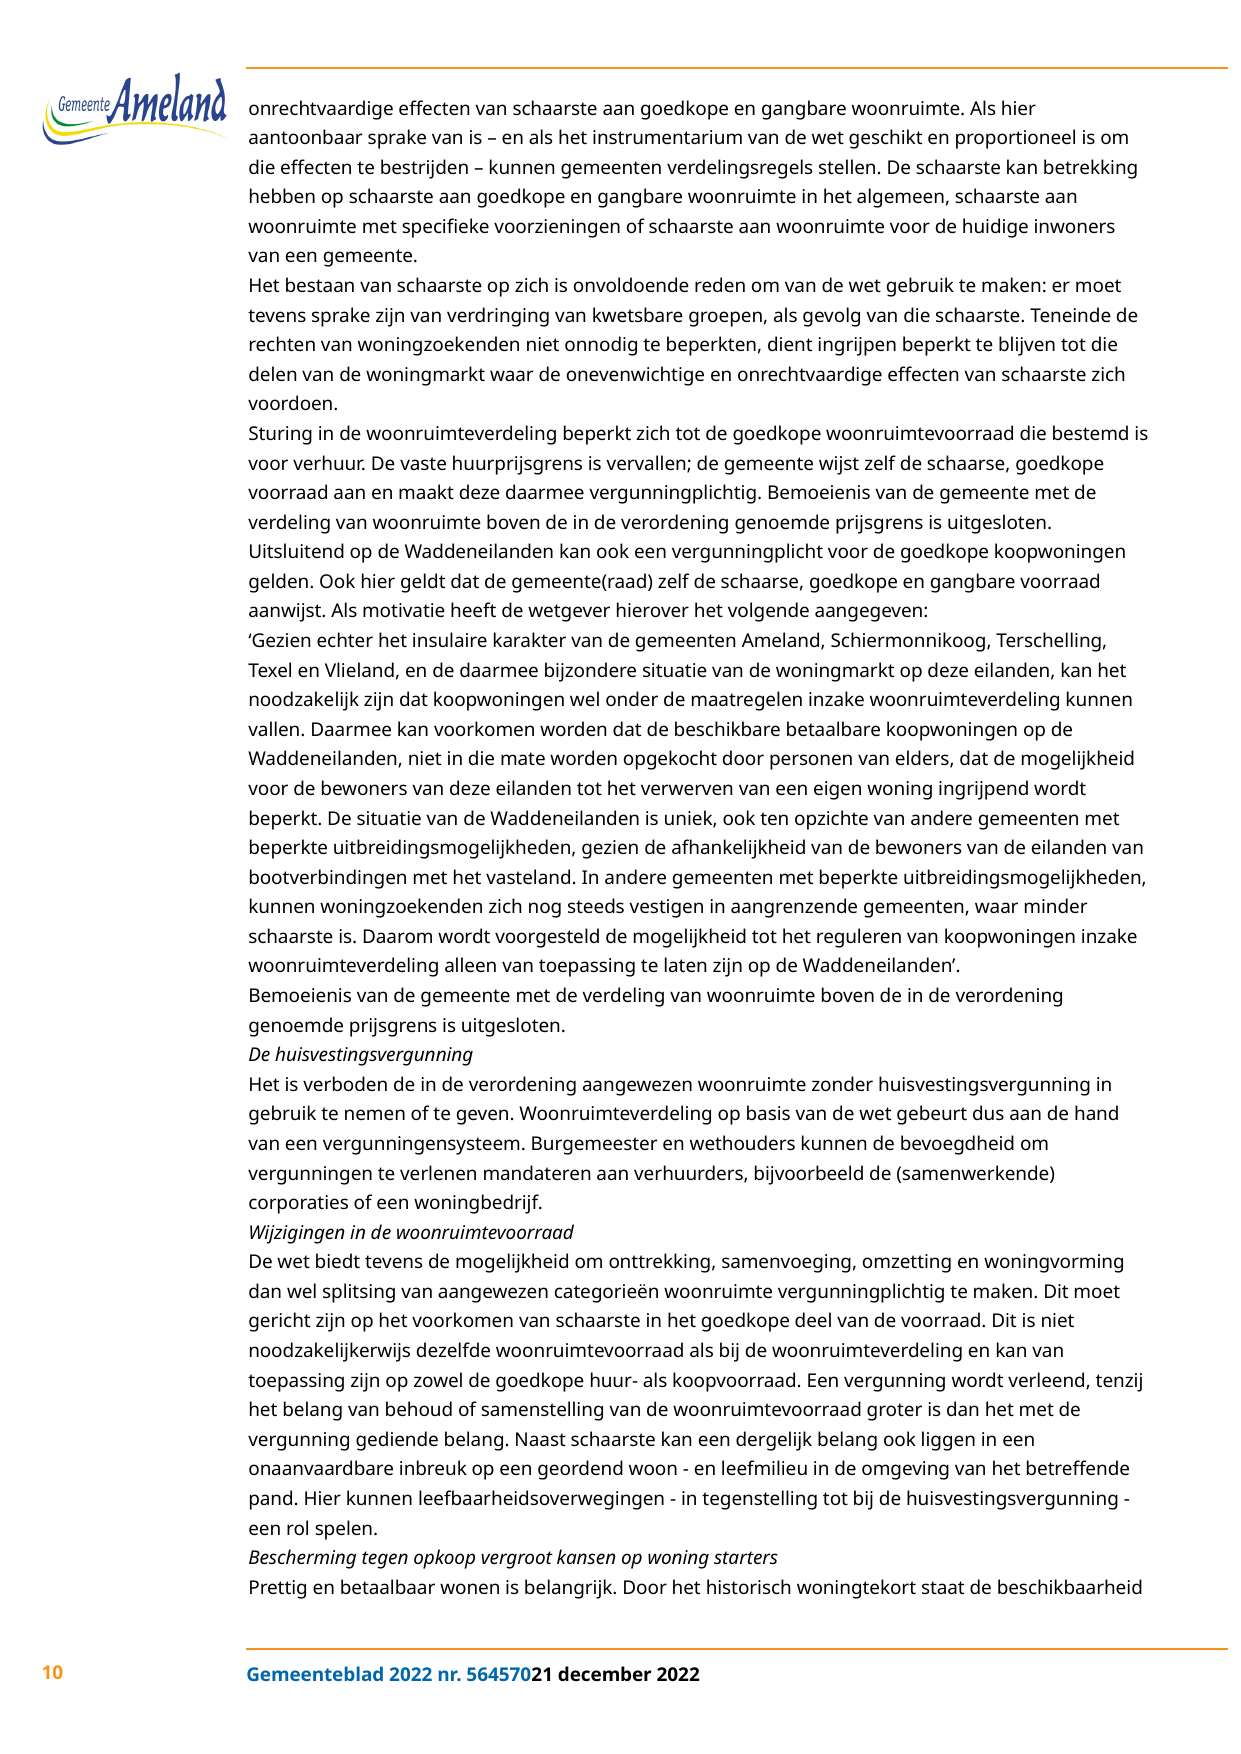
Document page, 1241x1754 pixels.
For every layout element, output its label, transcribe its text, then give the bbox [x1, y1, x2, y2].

text onrechtvaardige effecten van schaarste aan goedkope en gangbare woonruimte. Als hier aantoonbaar sprake van is – en als het instrumentarium van de wet geschikt en proportioneel is om die effecten te bestrijden – kunnen gemeenten verdelingsregels stellen. De schaarste kan betrekking hebben op schaarste aan goedkope en gangbare woonruimte in het algemeen, schaarste aan woonruimte met specifieke voorzieningen of schaarste aan woonruimte voor de huidige inwoners van een gemeente. [248, 95, 1152, 268]
text Wijzigingen in de woonruimtevoorraad [248, 1219, 1152, 1245]
text De huisvestingsvergunning [248, 1041, 1152, 1067]
picture [41, 47, 231, 172]
text Het bestaan van schaarste op zich is onvoldoende reden om van de wet gebruik te maken: er moet tevens sprake zijn van verdringing van kwetsbare groepen, als gevolg van die schaarste. Teneinde de rechten van woningzoekenden niet onnodig te beperkten, dient ingrijpen beperkt te blijven tot die delen van de woningmarkt waar de onevenwichtige en onrechtvaardige effecten van schaarste zich voordoen. [248, 272, 1152, 416]
text Uitsluitend op de Waddeneilanden kan ook een vergunningplicht voor de goedkope koopwoningen gelden. Ook hier geldt dat de gemeente(raad) zelf de schaarse, goedkope en gangbare voorraad aanwijst. Als motivatie heeft de wetgever hierover het volgende aangegeven: [248, 538, 1152, 623]
text Het is verboden de in de verordening aangewezen woonruimte zonder huisvestingsvergunning in gebruik te nemen of te geven. Woonruimteverdeling op basis van de wet gebeurt dus aan de hand van een vergunningensysteem. Burgemeester en wethouders kunnen de bevoegdheid om vergunningen te verlenen mandateren aan verhuurders, bijvoorbeeld de (samenwerkende) corporaties of een woningbedrijf. [248, 1071, 1152, 1215]
text ‘Gezien echter het insulaire karakter van de gemeenten Ameland, Schiermonnikoog, Terschelling, Texel en Vlieland, en de daarmee bijzondere situatie van de woningmarkt op deze eilanden, kan het noodzakelijk zijn dat koopwoningen wel onder de maatregelen inzake woonruimteverdeling kunnen vallen. Daarmee kan voorkomen worden dat de beschikbare betaalbare koopwoningen op de Waddeneilanden, niet in die mate worden opgekocht door personen van elders, dat de mogelijkheid voor de bewoners van deze eilanden tot het verwerven van een eigen woning ingrijpend wordt beperkt. De situatie van de Waddeneilanden is uniek, ook ten opzichte van andere gemeenten met beperkte uitbreidingsmogelijkheden, gezien de afhankelijkheid van de bewoners van de eilanden van bootverbindingen met het vasteland. In andere gemeenten met beperkte uitbreidingsmogelijkheden, kunnen woningzoekenden zich nog steeds vestigen in aangrenzende gemeenten, waar minder schaarste is. Daarom wordt voorgesteld de mogelijkheid tot het reguleren van koopwoningen inzake woonruimteverdeling alleen van toepassing te laten zijn op de Waddeneilanden’. [248, 627, 1152, 978]
text Sturing in de woonruimteverdeling beperkt zich tot de goedkope woonruimtevoorraad die bestemd is voor verhuur. De vaste huurprijsgrens is vervallen; de gemeente wijst zelf de schaarse, goedkope voorraad aan en maakt deze daarmee vergunningplichtig. Bemoeienis van de gemeente met de verdeling van woonruimte boven de in de verordening genoemde prijsgrens is uitgesloten. [248, 420, 1152, 535]
text Bemoeienis van de gemeente met de verdeling van woonruimte boven de in de verordening genoemde prijsgrens is uitgesloten. [248, 982, 1152, 1038]
text Bescherming tegen opkoop vergroot kansen op woning starters [248, 1544, 1152, 1570]
text Prettig en betaalbaar wonen is belangrijk. Door het historisch woningtekort staat de beschikbaarheid [248, 1574, 1152, 1600]
text De wet biedt tevens de mogelijkheid om onttrekking, samenvoeging, omzetting en woningvorming dan wel splitsing van aangewezen categorieën woonruimte vergunningplichtig te maken. Dit moet gericht zijn op het voorkomen van schaarste in het goedkope deel van de voorraad. Dit is niet noodzakelijkerwijs dezelfde woonruimtevoorraad als bij de woonruimteverdeling en kan van toepassing zijn op zowel de goedkope huur- als koopvoorraad. Een vergunning wordt verleend, tenzij het belang van behoud of samenstelling van de woonruimtevoorraad groter is dan het met de vergunning gediende belang. Naast schaarste kan een dergelijk belang ook liggen in een onaanvaardbare inbreuk op een geordend woon - en leefmilieu in de omgeving van het betreffende pand. Hier kunnen leefbaarheidsoverwegingen - in tegenstelling tot bij de huisvestingsvergunning - een rol spelen. [248, 1248, 1152, 1541]
